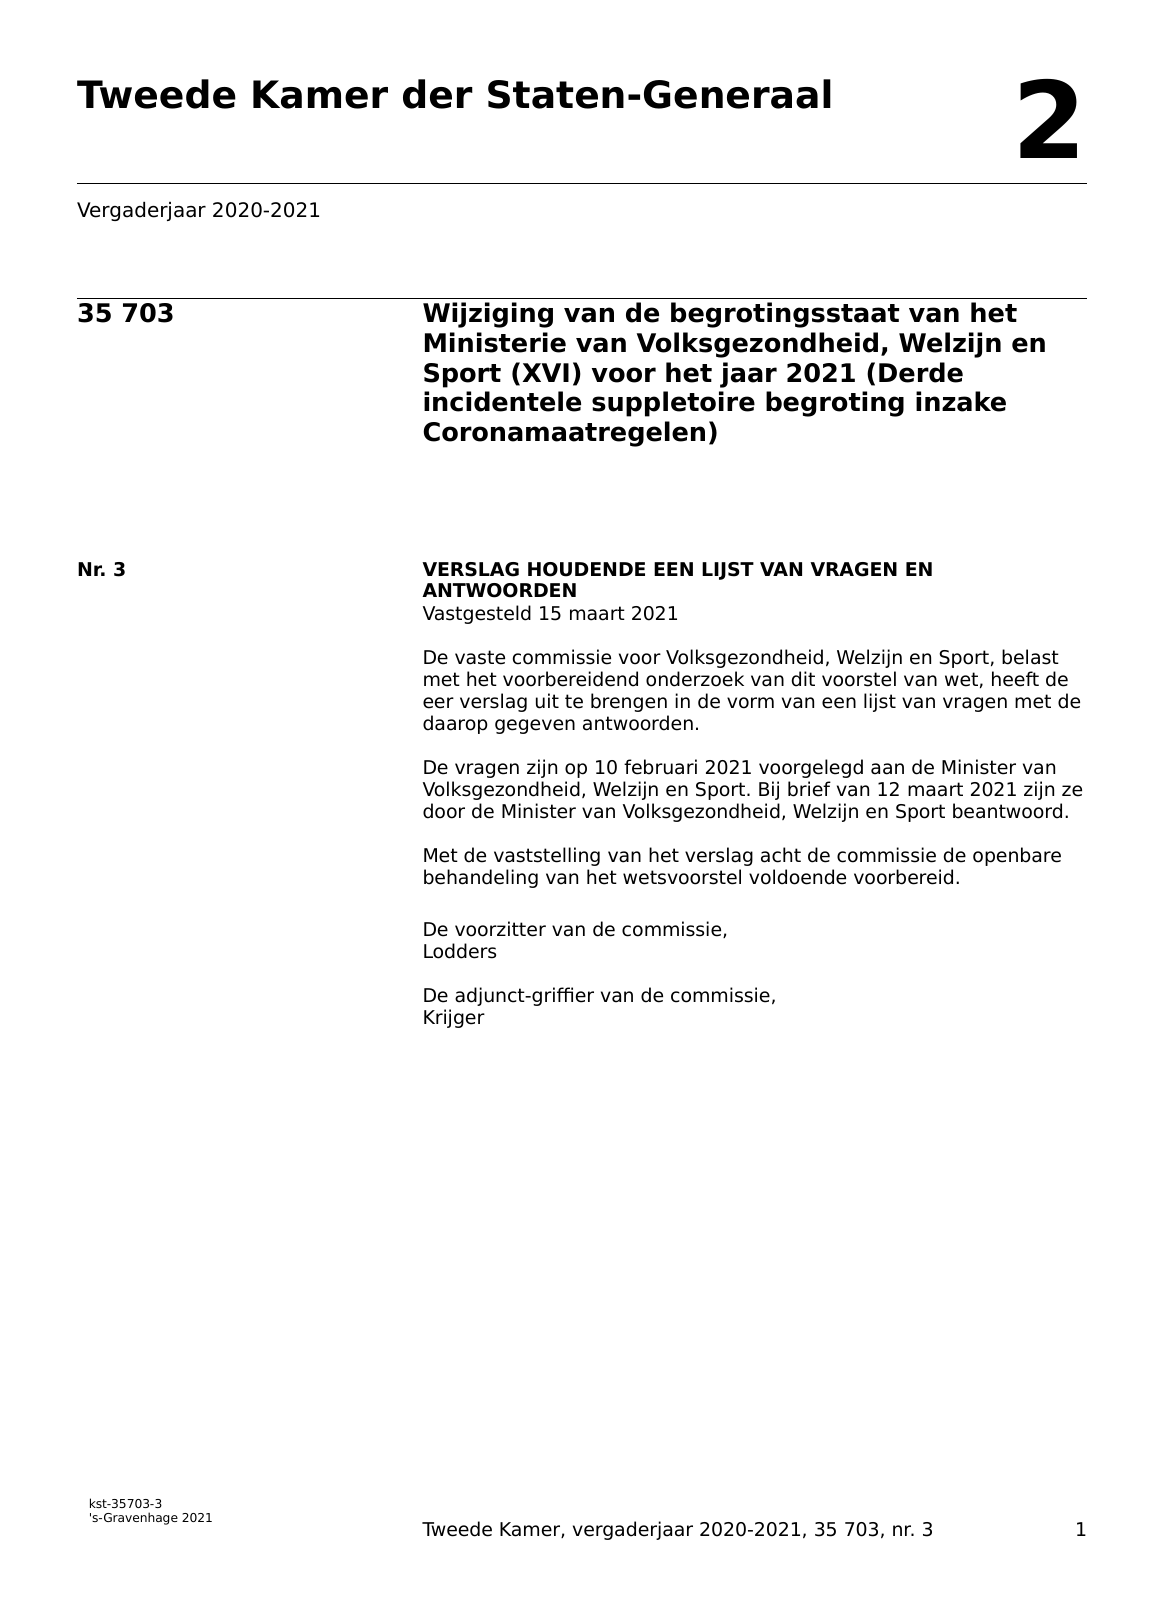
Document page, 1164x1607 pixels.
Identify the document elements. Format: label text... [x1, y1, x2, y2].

table_cell Vergaderjaar 2020-2021 [77, 184, 1087, 298]
text De vaste commissie voor Volksgezondheid, Welzijn en Sport, belast met het voorbereidend onderzoek van dit voorstel van wet, heeft de eer verslag uit te brengen in de vorm van een lijst van vragen met de daarop gegeven antwoorden. [422, 647, 1087, 734]
table_header 2 [886, 59, 1087, 183]
subtitle 35 703 Wijziging van de begrotingsstaat van het Ministerie van Volksgezondheid, Welzijn en Sport (XVI) voor het jaar 2021 (Derde incidentele suppletoire begroting inzake Coronamaatregelen) [77, 299, 1087, 447]
text Vastgesteld 15 maart 2021 [422, 602, 1087, 624]
text De vragen zijn op 10 februari 2021 voorgelegd aan de Minister van Volksgezondheid, Welzijn en Sport. Bij brief van 12 maart 2021 zijn ze door de Minister van Volksgezondheid, Welzijn en Sport beantwoord. [422, 757, 1087, 823]
text De voorzitter van de commissie, Lodders [422, 919, 1087, 963]
text Met de vaststelling van het verslag acht de commissie de openbare behandeling van het wetsvoorstel voldoende voorbereid. [422, 845, 1087, 889]
text kst-35703-3 [88, 1497, 323, 1511]
text 's-Gravenhage 2021 [88, 1511, 323, 1525]
text De adjunct-griffier van de commissie, Krijger [422, 985, 1087, 1029]
subtitle Nr. 3 VERSLAG HOUDENDE EEN LIJST VAN VRAGEN EN ANTWOORDEN [77, 558, 1087, 602]
table_header Tweede Kamer der Staten-Generaal [77, 59, 886, 183]
